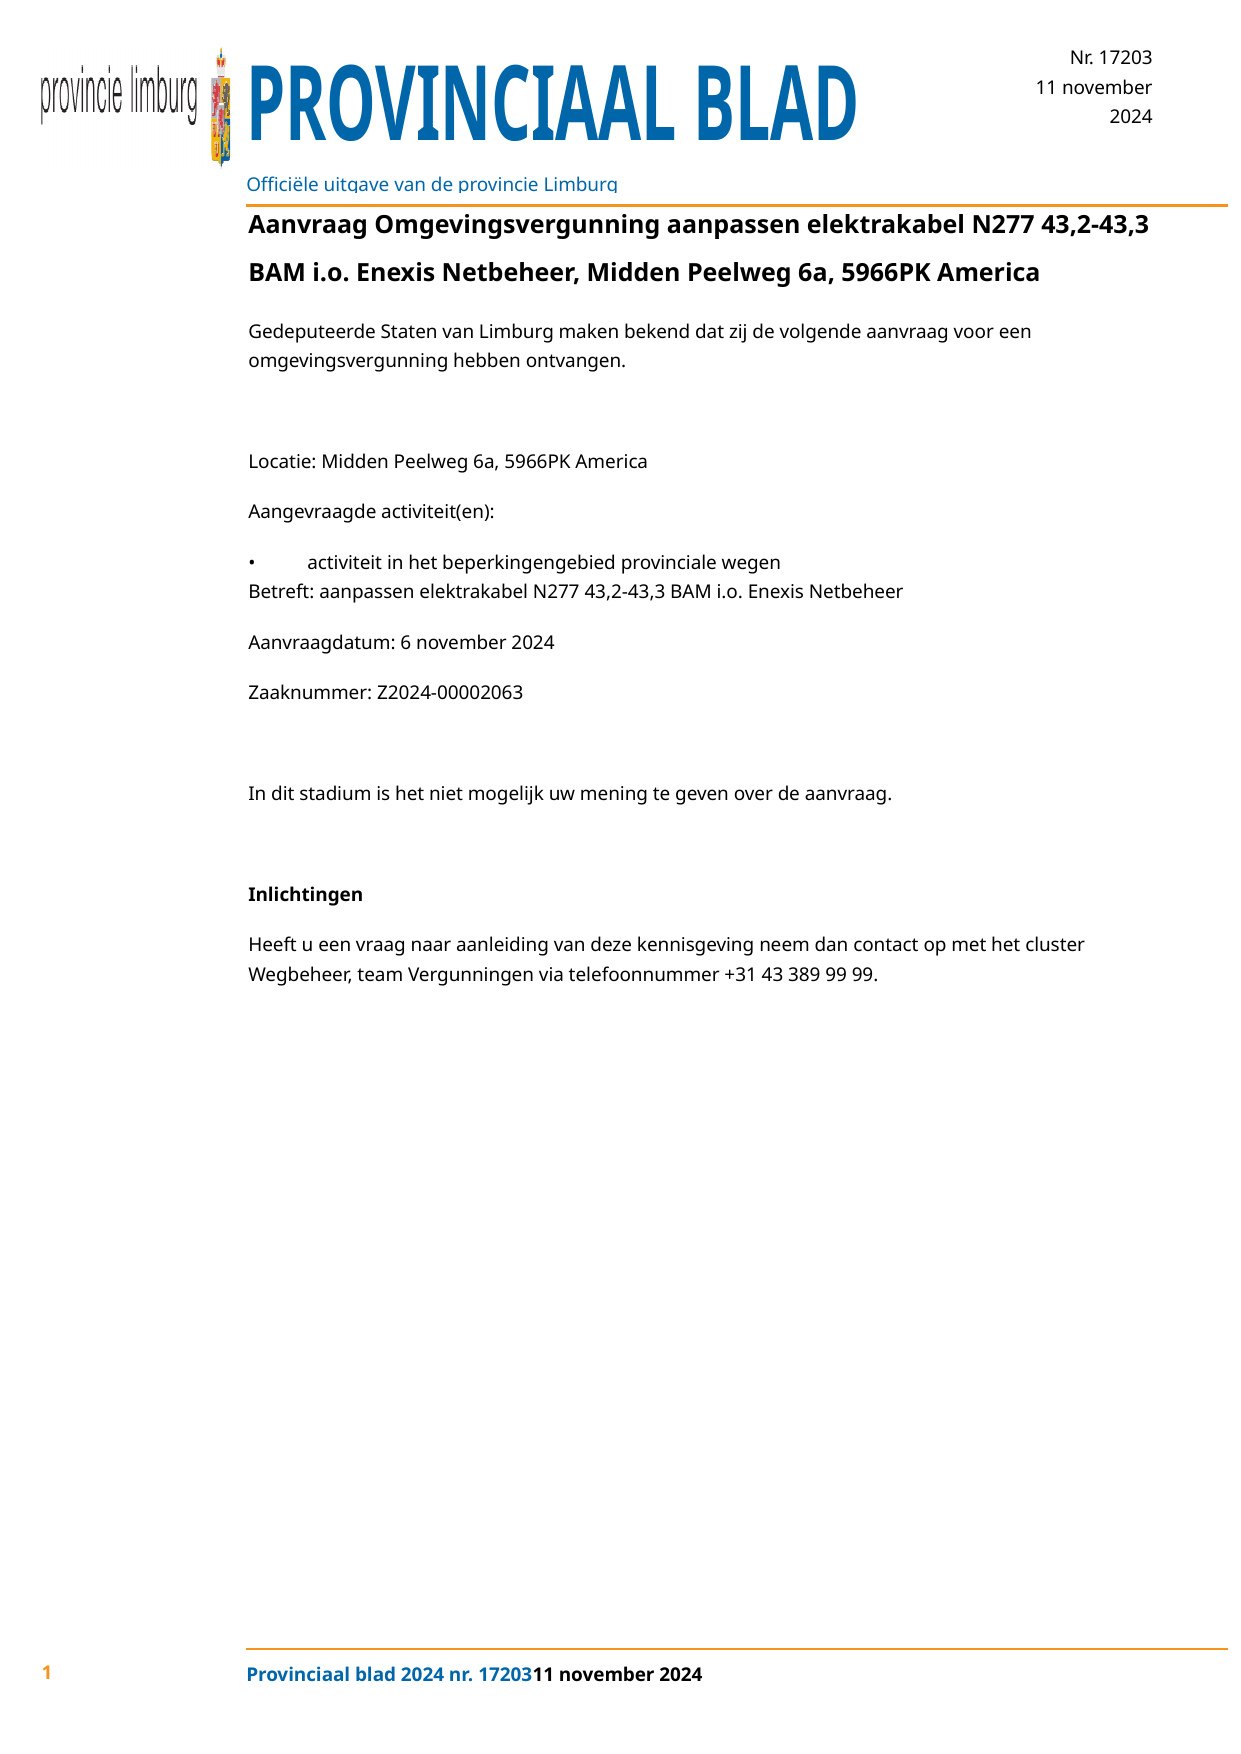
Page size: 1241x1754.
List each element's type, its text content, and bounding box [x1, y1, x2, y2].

text Heeft u een vraag naar aanleiding van deze kennisgeving neem dan contact op met het cluster Wegbeheer, team Vergunningen via telefoonnummer +31 43 389 99 99. [248, 932, 1152, 987]
text Zaaknummer: Z2024-00002063 [248, 679, 1152, 705]
list activiteit in het beperkingengebied provinciale wegen [248, 549, 1152, 575]
text Gedeputeerde Staten van Limburg maken bekend dat zij de volgende aanvraag voor een omgevingsvergunning hebben ontvangen. [248, 318, 1152, 373]
picture [41, 47, 231, 172]
text In dit stadium is het niet mogelijk uw mening te geven over de aanvraag. [248, 780, 1152, 806]
text Aangevraagde activiteit(en): [248, 499, 1152, 524]
text Betreft: aanpassen elektrakabel N277 43,2-43,3 BAM i.o. Enexis Netbeheer [248, 579, 1152, 604]
text Inlichtingen [248, 881, 1152, 907]
text Aanvraag Omgevingsvergunning aanpassen elektrakabel N277 43,2-43,3 BAM i.o. Enexis Netbeheer, Midden Peelweg 6a, 5966PK America [248, 207, 1152, 288]
text Locatie: Midden Peelweg 6a, 5966PK America [248, 448, 1152, 474]
text Aanvraagdatum: 6 november 2024 [248, 629, 1152, 655]
